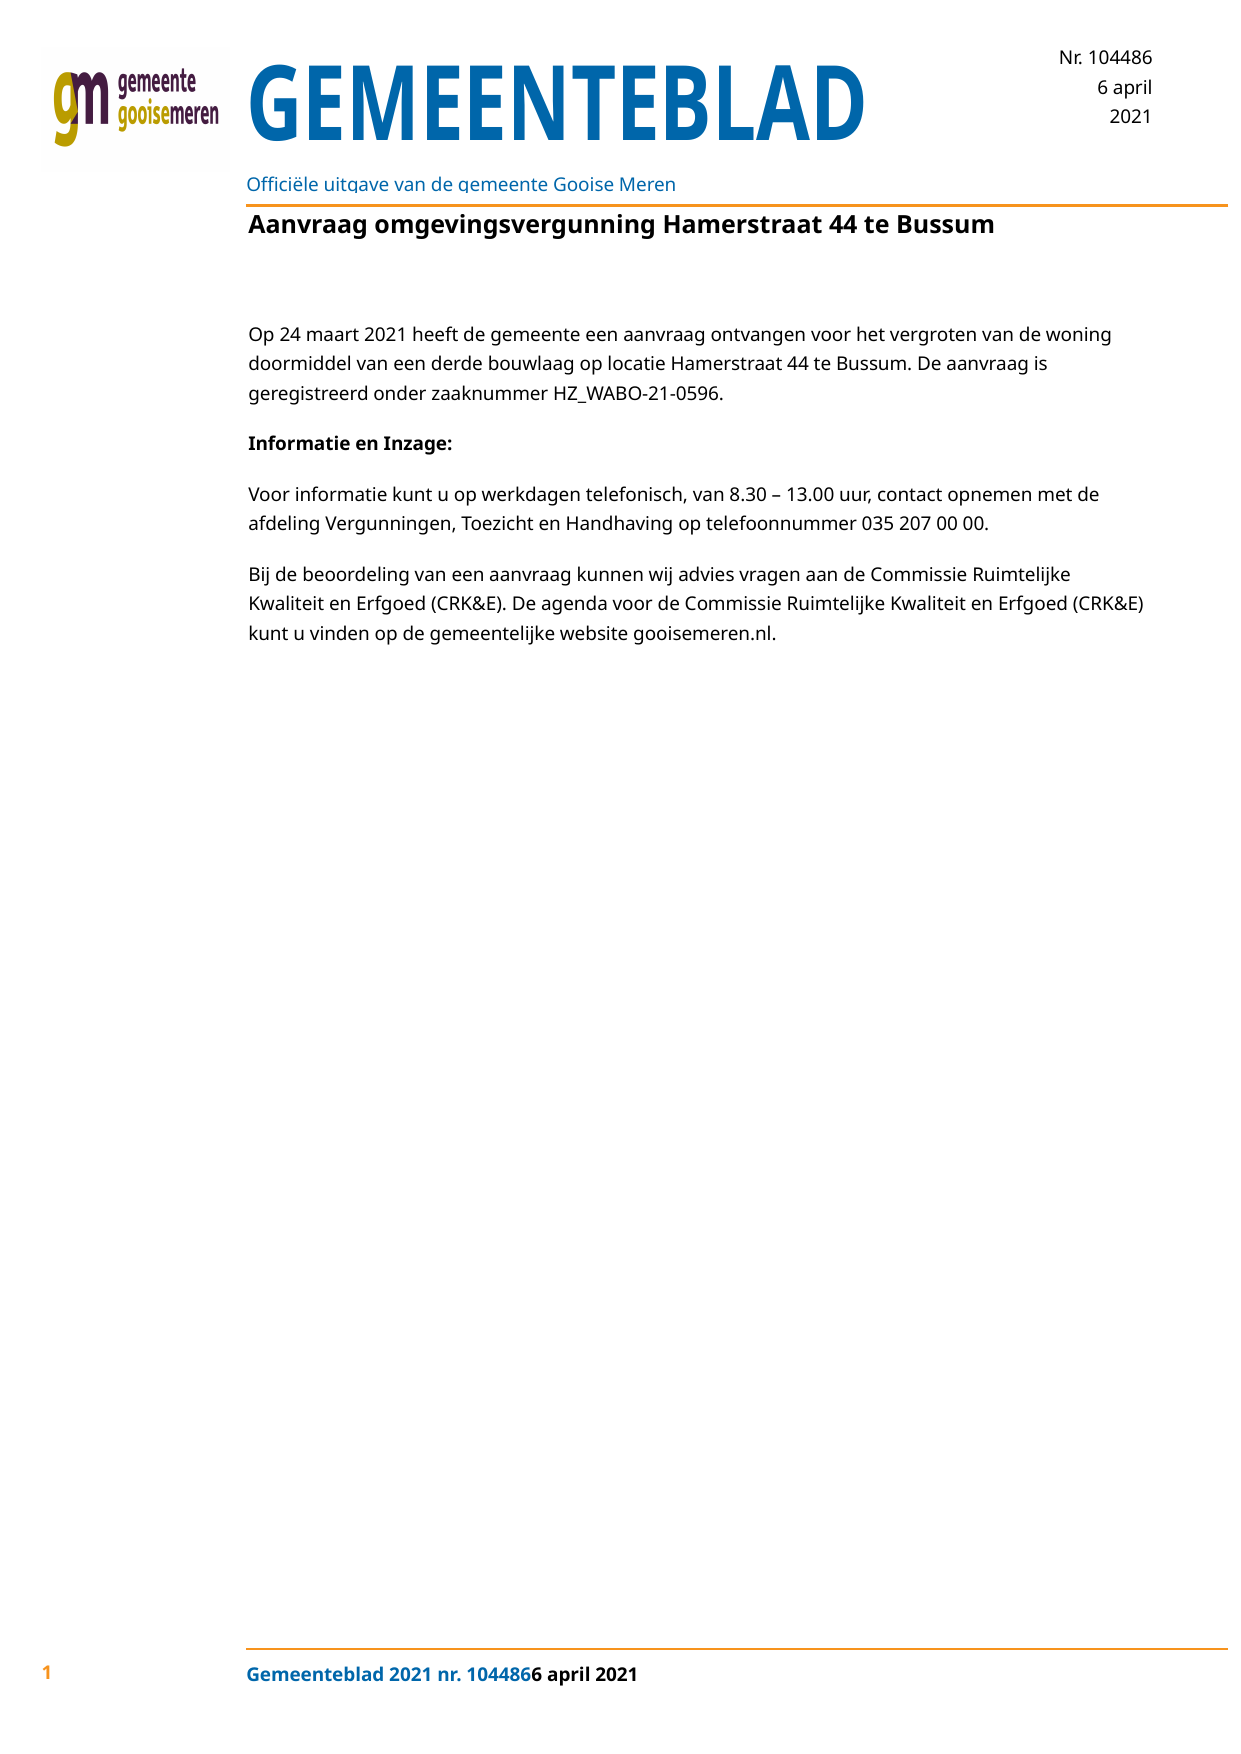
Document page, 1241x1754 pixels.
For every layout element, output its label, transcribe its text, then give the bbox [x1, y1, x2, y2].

text Voor informatie kunt u op werkdagen telefonisch, van 8.30 – 13.00 uur, contact opnemen met de afdeling Vergunningen, Toezicht en Handhaving op telefoonnummer 035 207 00 00. [248, 481, 1152, 536]
text Bij de beoordeling van een aanvraag kunnen wij advies vragen aan de Commissie Ruimtelijke Kwaliteit en Erfgoed (CRK&E). De agenda voor de Commissie Ruimtelijke Kwaliteit en Erfgoed (CRK&E) kunt u vinden op de gemeentelijke website gooisemeren.nl. [248, 561, 1152, 646]
text Informatie en Inzage: [248, 430, 1152, 456]
text Op 24 maart 2021 heeft de gemeente een aanvraag ontvangen voor het vergroten van de woning doormiddel van een derde bouwlaag op locatie Hamerstraat 44 te Bussum. De aanvraag is geregistreerd onder zaaknummer HZ_WABO-21-0596. [248, 321, 1152, 406]
picture [41, 47, 231, 172]
text Aanvraag omgevingsvergunning Hamerstraat 44 te Bussum [248, 207, 1152, 241]
